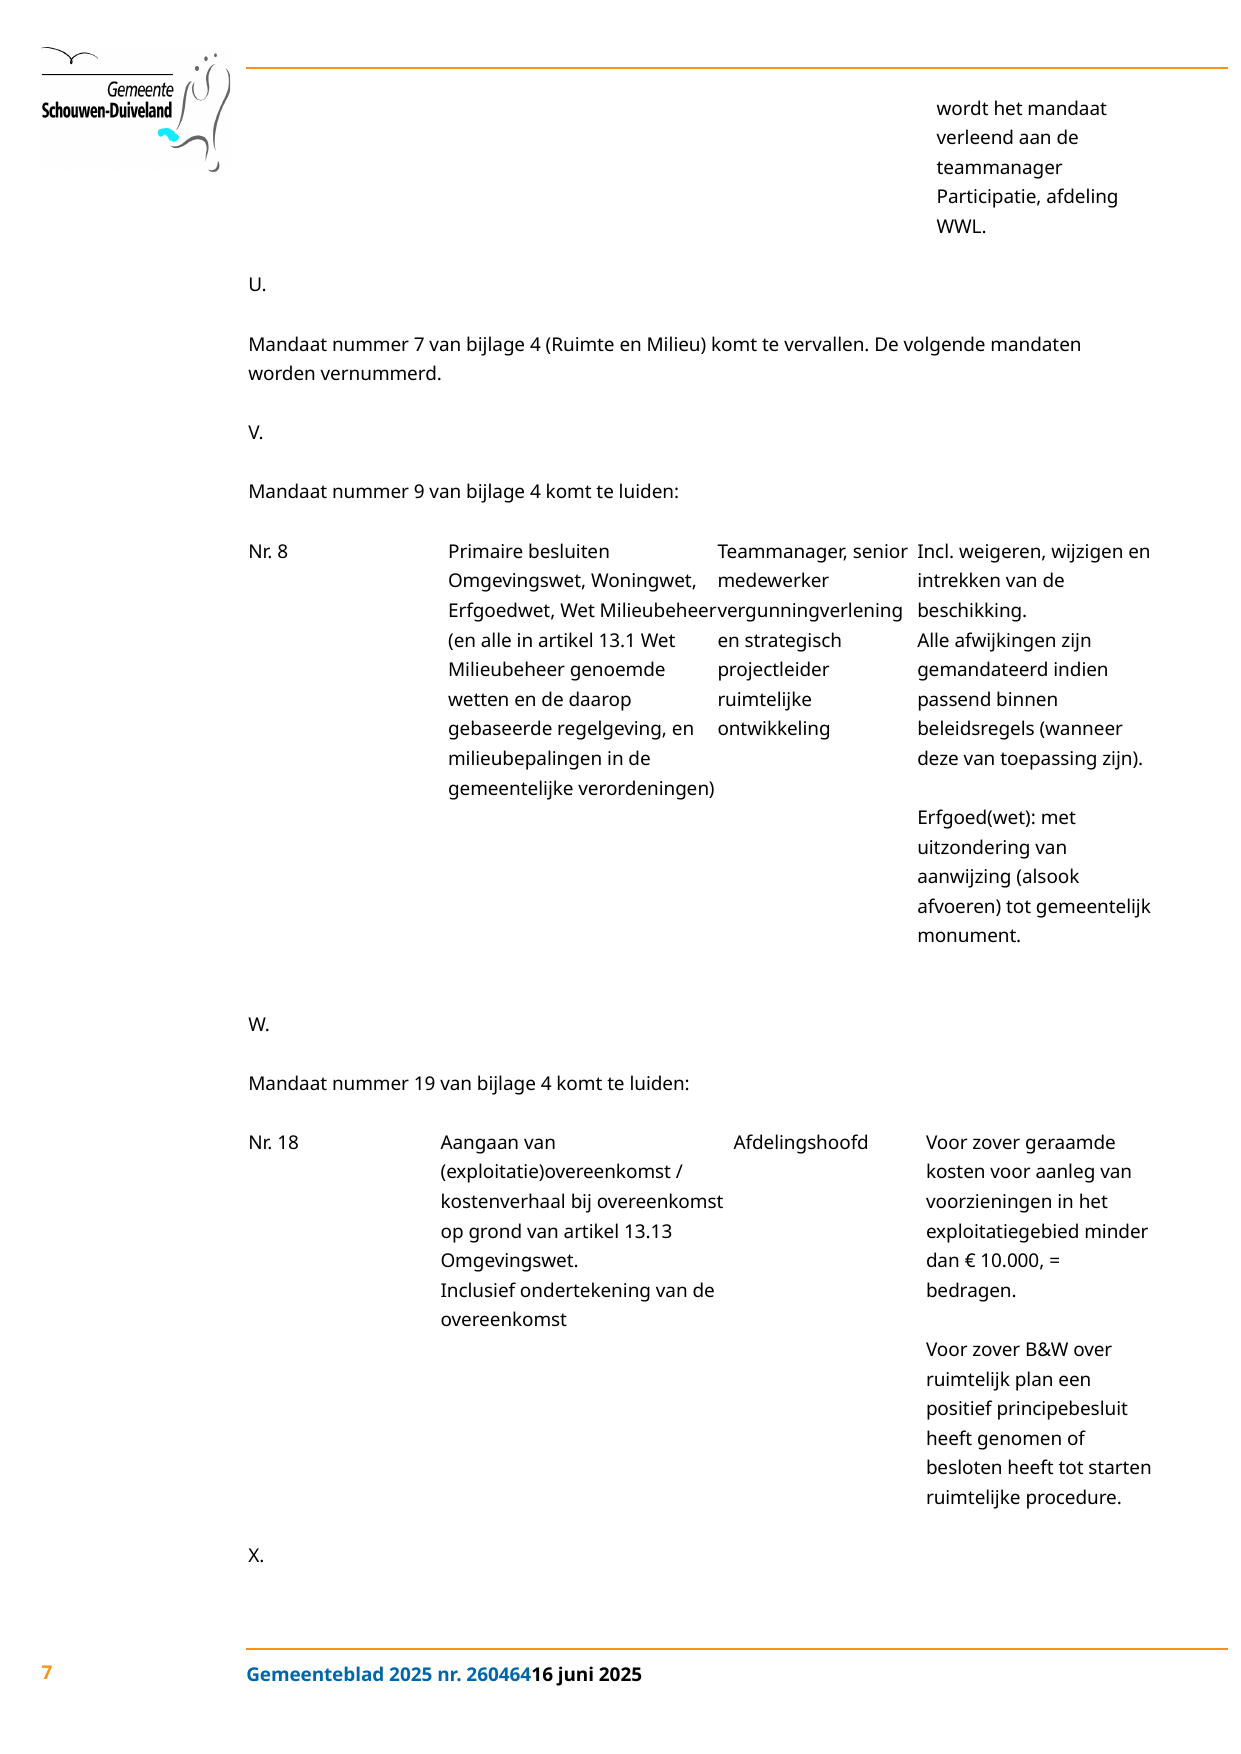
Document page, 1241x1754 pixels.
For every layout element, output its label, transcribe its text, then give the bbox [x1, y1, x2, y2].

table_header Nr. 8 [248, 538, 448, 978]
table_header Nr. 18 [248, 1129, 440, 1510]
table_header [739, 95, 936, 239]
text W. [248, 1011, 1152, 1036]
text V. [248, 419, 1152, 445]
text Mandaat nummer 19 van bijlage 4 komt te luiden: [248, 1070, 1152, 1096]
text U. [248, 272, 1152, 297]
table_header Incl. weigeren, wijzigen en intrekken van de beschikking. Alle afwijkingen zijn gemandateerd indien passend binnen beleidsregels (wanneer deze van toepassing zijn). Erfgoed(wet): met uitzondering van aanwijzing (alsook afvoeren) tot gemeentelijk monument. [917, 538, 1152, 978]
table_header Aangaan van (exploitatie)overeenkomst / kostenverhaal bij overeenkomst op grond van artikel 13.13 Omgevingswet. Inclusief ondertekening van de overeenkomst [440, 1129, 733, 1510]
table_header Teammanager, senior medewerker vergunningverlening en strategisch projectleider ruimtelijke ontwikkeling [717, 538, 917, 978]
text Mandaat nummer 7 van bijlage 4 (Ruimte en Milieu) komt te vervallen. De volgende mandaten worden vernummerd. [248, 331, 1152, 386]
picture [41, 47, 231, 172]
table_header Afdelingshoofd [733, 1129, 926, 1510]
table_header Voor zover geraamde kosten voor aanleg van voorzieningen in het exploitatiegebied minder dan € 10.000, = bedragen. Voor zover B&W over ruimtelijk plan een positief principebesluit heeft genomen of besloten heeft tot starten ruimtelijke procedure. [926, 1129, 1152, 1510]
table_header Primaire besluiten Omgevingswet, Woningwet, Erfgoedwet, Wet Milieubeheer (en alle in artikel 13.1 Wet Milieubeheer genoemde wetten en de daarop gebaseerde regelgeving, en milieubepalingen in de gemeentelijke verordeningen) [448, 538, 717, 978]
table_header wordt het mandaat verleend aan de teammanager Participatie, afdeling WWL. [936, 95, 1152, 239]
table_header [248, 95, 446, 239]
text X. [248, 1543, 1152, 1568]
table_header [446, 95, 738, 239]
text Mandaat nummer 9 van bijlage 4 komt te luiden: [248, 479, 1152, 504]
